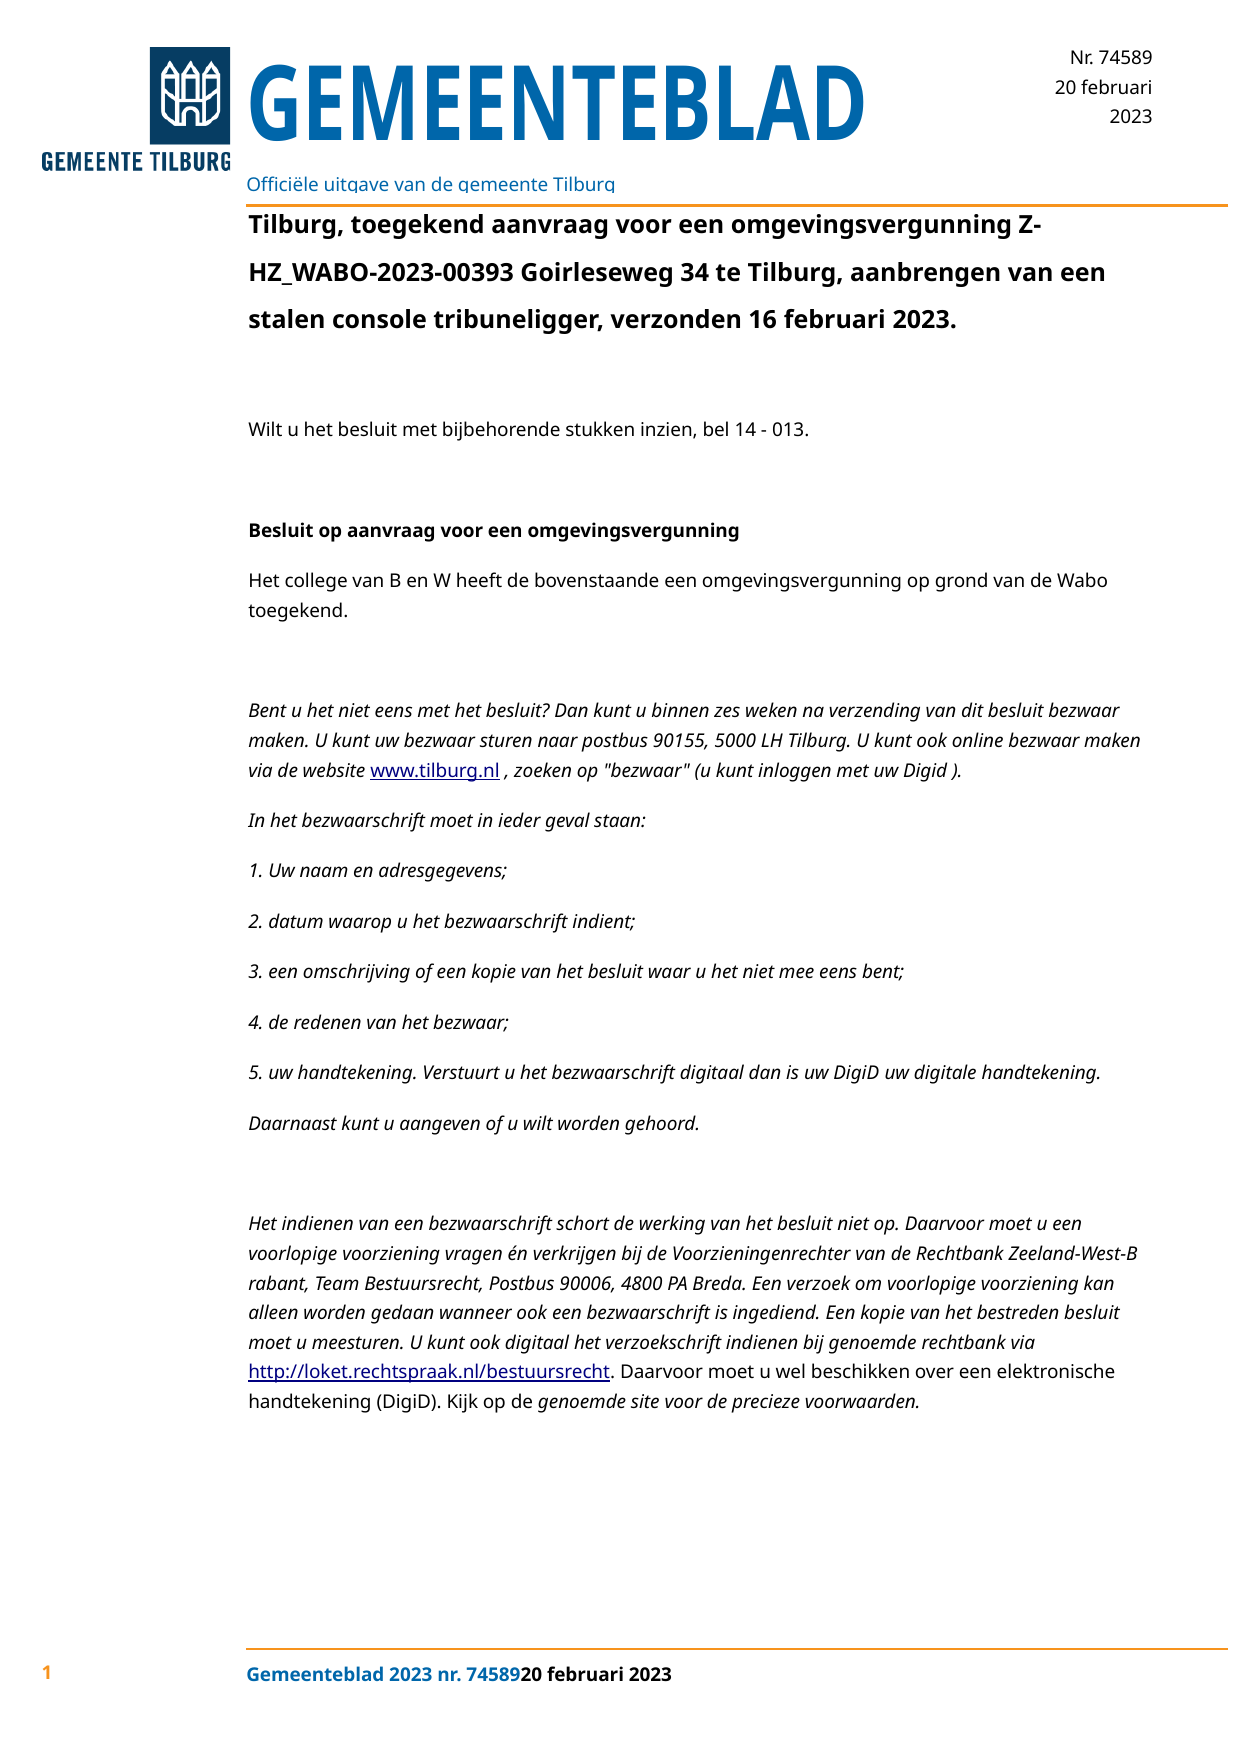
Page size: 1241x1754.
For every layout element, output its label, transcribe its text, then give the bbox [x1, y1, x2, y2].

picture [41, 47, 231, 172]
text Het college van B en W heeft de bovenstaande een omgevingsvergunning op grond van de Wabo toegekend. [248, 567, 1152, 622]
text Daarnaast kunt u aangeven of u wilt worden gehoord. [248, 1110, 1152, 1135]
text 2. datum waarop u het bezwaarschrift indient; [248, 908, 1152, 934]
text 3. een omschrijving of een kopie van het besluit waar u het niet mee eens bent; [248, 958, 1152, 984]
text Het indienen van een bezwaarschrift schort de werking van het besluit niet op. Daarvoor moet u een voorlopige voorziening vragen én verkrijgen bij de Voorzieningenrechter van de Rechtbank Zeeland-West-B rabant, Team Bestuursrecht, Postbus 90006, 4800 PA Breda. Een verzoek om voorlopige voorziening kan alleen worden gedaan wanneer ook een bezwaarschrift is ingediend. Een kopie van het bestreden besluit moet u meesturen. U kunt ook digitaal het verzoekschrift indienen bij genoemde rechtbank via http://loket.rechtspraak.nl/bestuursrecht. Daarvoor moet u wel beschikken over een elektronische handtekening (DigiD). Kijk op de genoemde site voor de precieze voorwaarden. [248, 1211, 1152, 1414]
text Bent u het niet eens met het besluit? Dan kunt u binnen zes weken na verzending van dit besluit bezwaar maken. U kunt uw bezwaar sturen naar postbus 90155, 5000 LH Tilburg. U kunt ook online bezwaar maken via de website www.tilburg.nl , zoeken op "bezwaar" (u kunt inloggen met uw Digid ). [248, 698, 1152, 782]
text In het bezwaarschrift moet in ieder geval staan: [248, 807, 1152, 833]
text Wilt u het besluit met bijbehorende stukken inzien, bel 14 - 013. [248, 416, 1152, 442]
text 4. de redenen van het bezwaar; [248, 1009, 1152, 1034]
text 5. uw handtekening. Verstuurt u het bezwaarschrift digitaal dan is uw DigiD uw digitale handtekening. [248, 1059, 1152, 1085]
text Tilburg, toegekend aanvraag voor een omgevingsvergunning Z-HZ_WABO-2023-00393 Goirleseweg 34 te Tilburg, aanbrengen van een stalen console tribuneligger, verzonden 16 februari 2023. [248, 207, 1152, 336]
text Besluit op aanvraag voor een omgevingsvergunning [248, 517, 1152, 542]
text 1. Uw naam en adresgegevens; [248, 858, 1152, 883]
